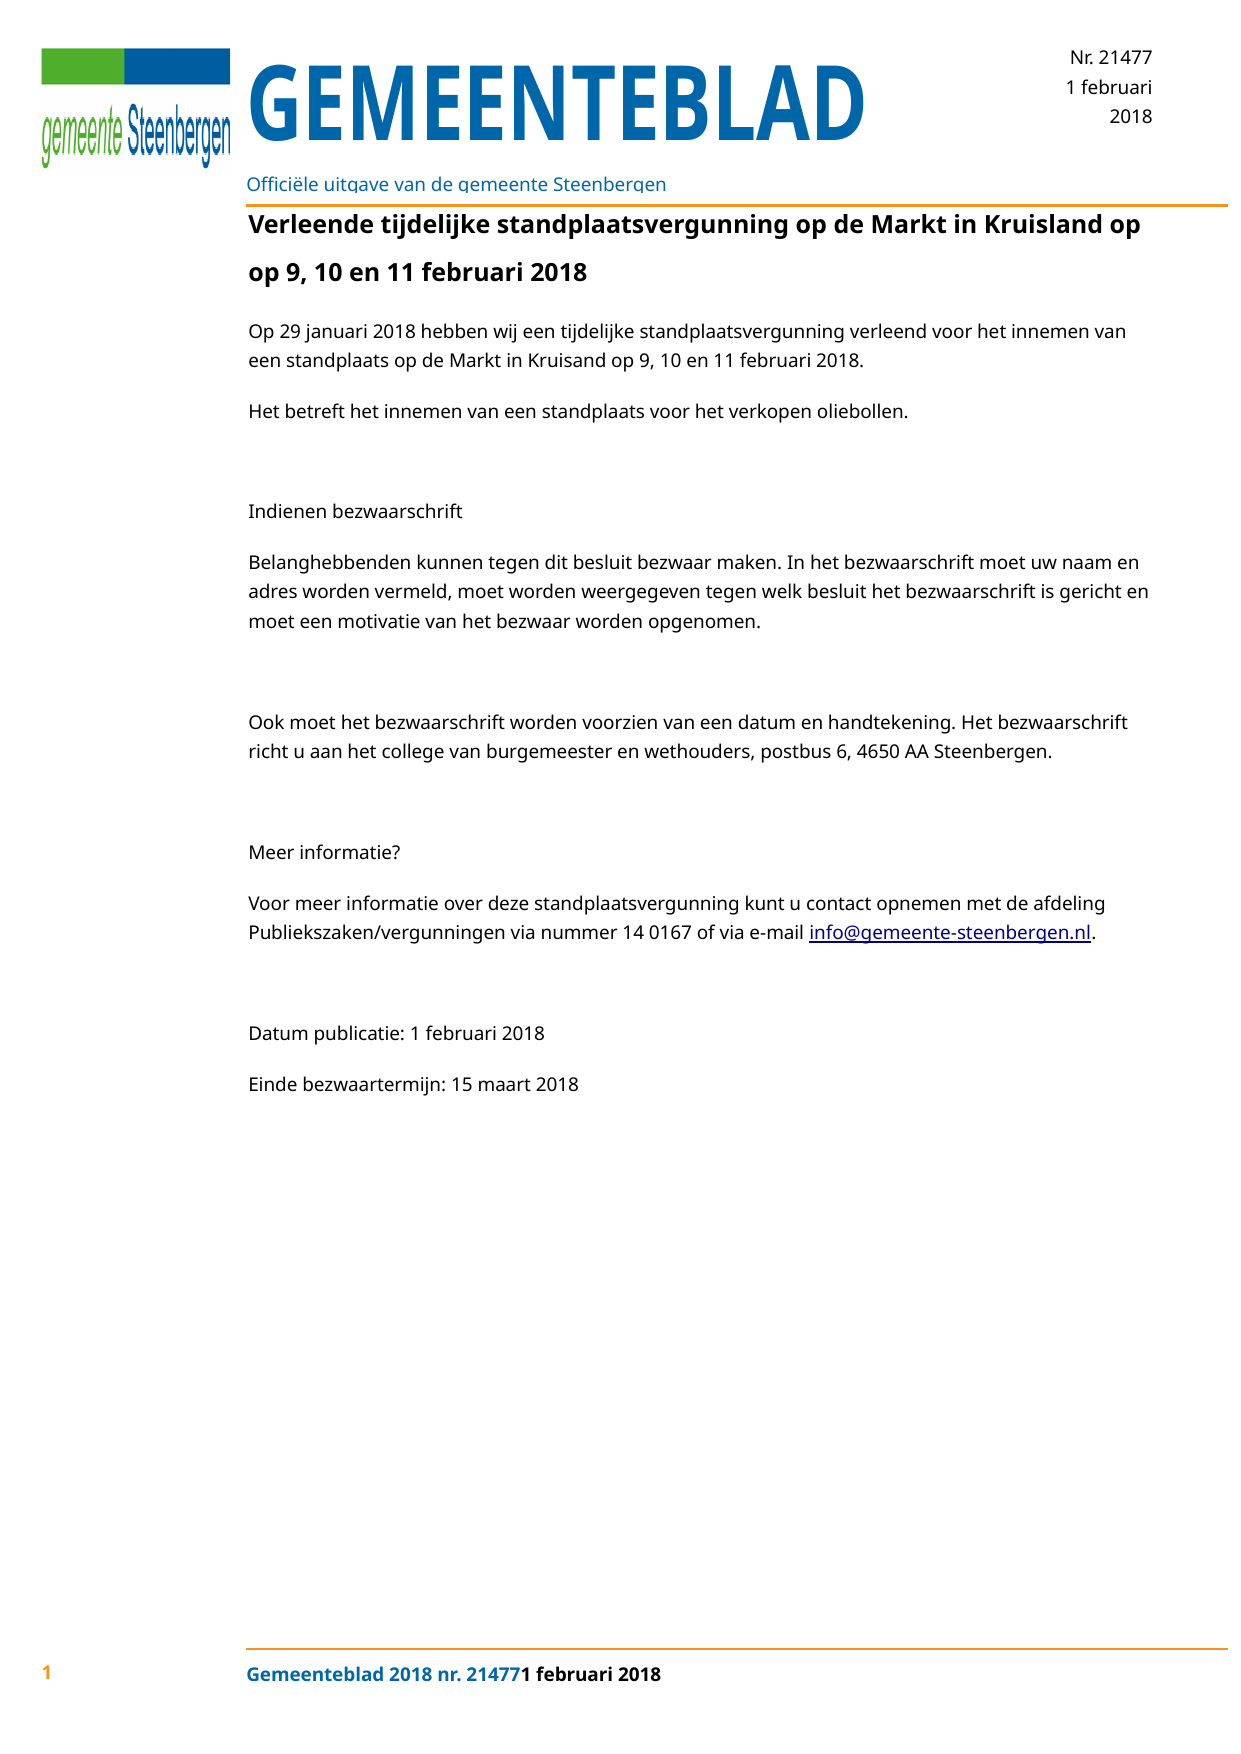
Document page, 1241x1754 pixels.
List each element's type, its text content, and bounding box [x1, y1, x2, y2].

text Einde bezwaartermijn: 15 maart 2018 [248, 1071, 1152, 1097]
text Belanghebbenden kunnen tegen dit besluit bezwaar maken. In het bezwaarschrift moet uw naam en adres worden vermeld, moet worden weergegeven tegen welk besluit het bezwaarschrift is gericht en moet een motivatie van het bezwaar worden opgenomen. [248, 549, 1152, 634]
text Indienen bezwaarschrift [248, 499, 1152, 524]
text Meer informatie? [248, 839, 1152, 865]
text Datum publicatie: 1 februari 2018 [248, 1020, 1152, 1046]
picture [41, 47, 231, 172]
text Voor meer informatie over deze standplaatsvergunning kunt u contact opnemen met de afdeling Publiekszaken/vergunningen via nummer 14 0167 of via e-mail info@gemeente-steenbergen.nl. [248, 890, 1152, 945]
text Verleende tijdelijke standplaatsvergunning op de Markt in Kruisland op op 9, 10 en 11 februari 2018 [248, 207, 1152, 288]
text Het betreft het innemen van een standplaats voor het verkopen oliebollen. [248, 398, 1152, 424]
text Op 29 januari 2018 hebben wij een tijdelijke standplaatsvergunning verleend voor het innemen van een standplaats op de Markt in Kruisand op 9, 10 en 11 februari 2018. [248, 318, 1152, 373]
text Ook moet het bezwaarschrift worden voorzien van een datum en handtekening. Het bezwaarschrift richt u aan het college van burgemeester en wethouders, postbus 6, 4650 AA Steenbergen. [248, 709, 1152, 764]
